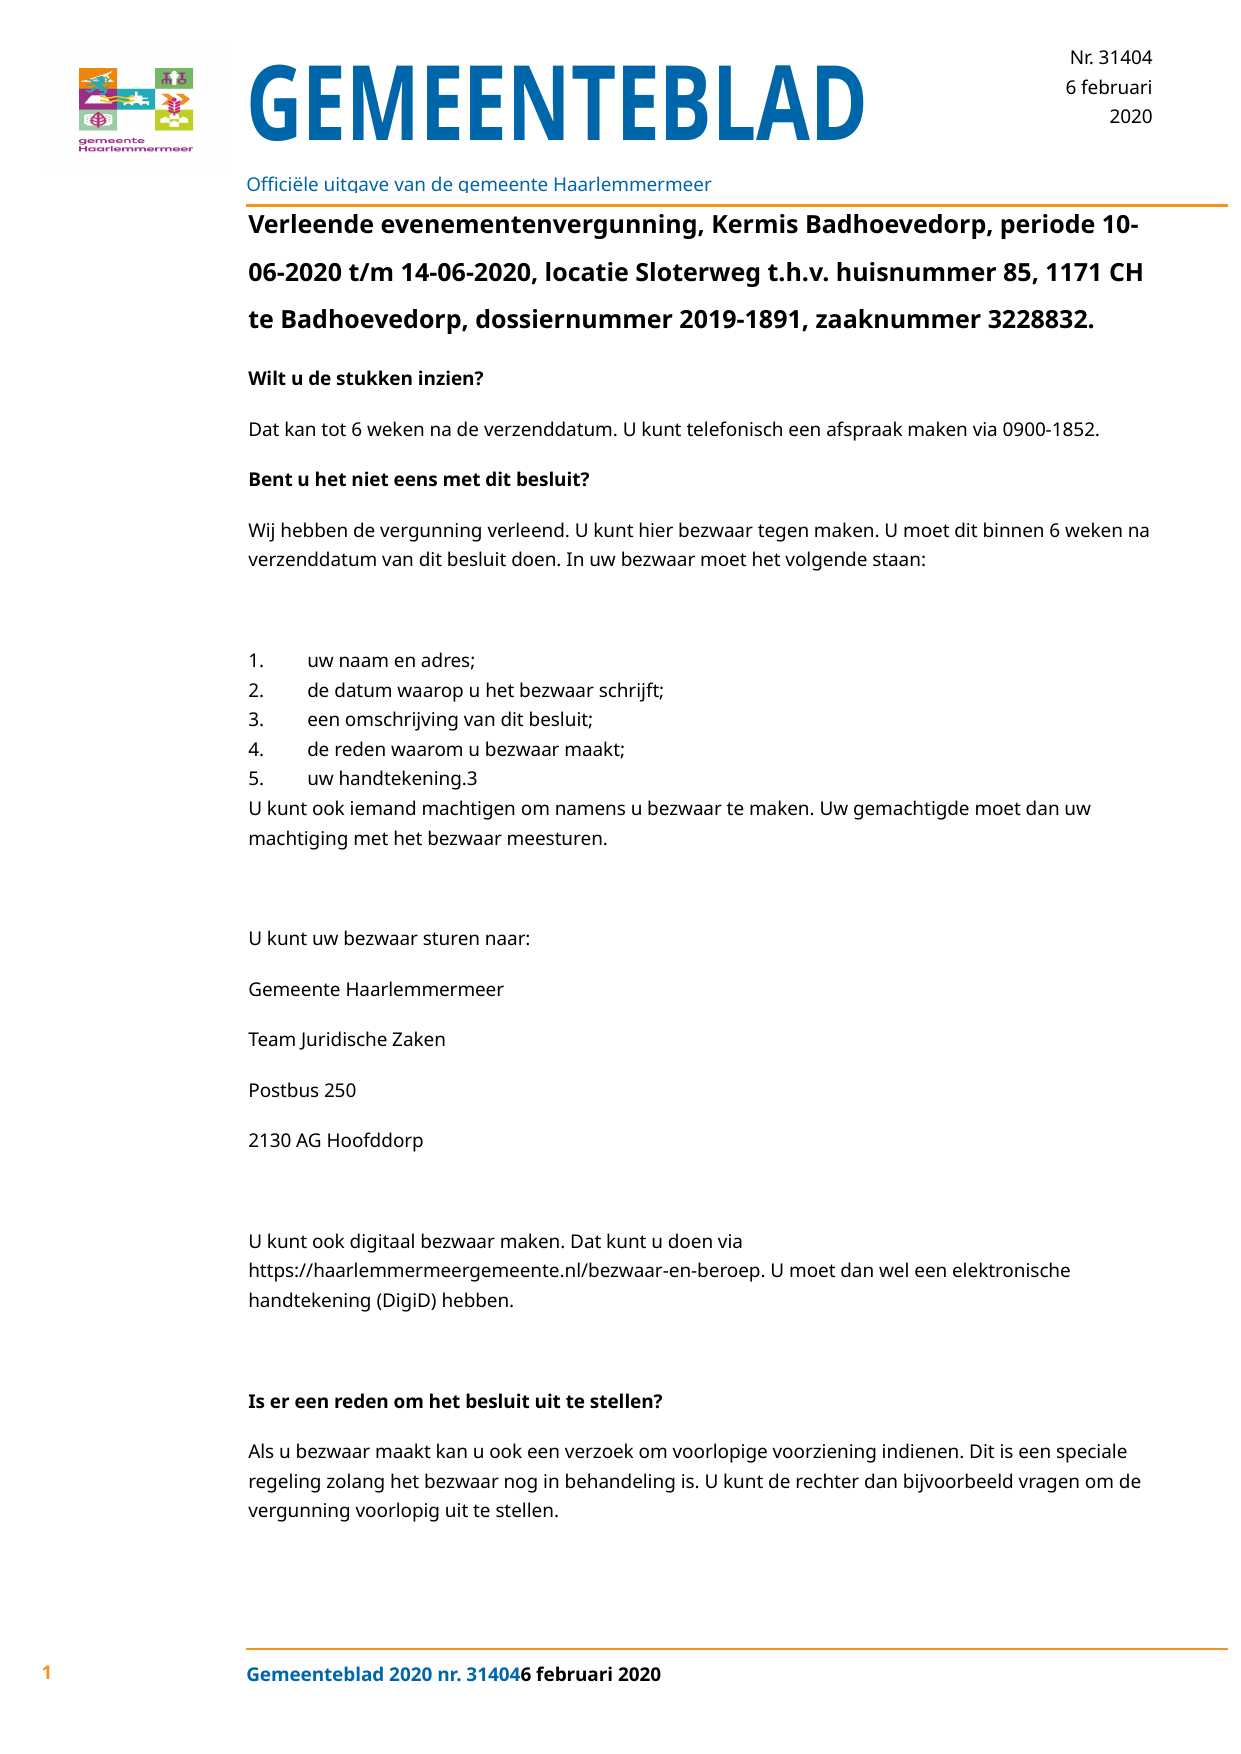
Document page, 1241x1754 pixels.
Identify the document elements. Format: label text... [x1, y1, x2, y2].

list de reden waarom u bezwaar maakt; [248, 736, 1152, 762]
text U kunt ook iemand machtigen om namens u bezwaar te maken. Uw gemachtigde moet dan uw machtiging met het bezwaar meesturen. [248, 795, 1152, 850]
text 2130 AG Hoofddorp [248, 1127, 1152, 1153]
list de datum waarop u het bezwaar schrijft; [248, 677, 1152, 702]
list uw handtekening.3 [248, 766, 1152, 791]
text Als u bezwaar maakt kan u ook een verzoek om voorlopige voorziening indienen. Dit is een speciale regeling zolang het bezwaar nog in behandeling is. U kunt de rechter dan bijvoorbeeld vragen om de vergunning voorlopig uit te stellen. [248, 1438, 1152, 1523]
text Team Juridische Zaken [248, 1026, 1152, 1052]
list een omschrijving van dit besluit; [248, 706, 1152, 732]
picture [41, 47, 231, 172]
text Verleende evenementenvergunning, Kermis Badhoevedorp, periode 10-06-2020 t/m 14-06-2020, locatie Sloterweg t.h.v. huisnummer 85, 1171 CH te Badhoevedorp, dossiernummer 2019-1891, zaaknummer 3228832. [248, 207, 1152, 336]
text Bent u het niet eens met dit besluit? [248, 466, 1152, 492]
text Postbus 250 [248, 1077, 1152, 1102]
text Gemeente Haarlemmermeer [248, 976, 1152, 1002]
text Is er een reden om het besluit uit te stellen? [248, 1388, 1152, 1414]
text Wij hebben de vergunning verleend. U kunt hier bezwaar tegen maken. U moet dit binnen 6 weken na verzenddatum van dit besluit doen. In uw bezwaar moet het volgende staan: [248, 517, 1152, 572]
text Dat kan tot 6 weken na de verzenddatum. U kunt telefonisch een afspraak maken via 0900-1852. [248, 416, 1152, 442]
text Wilt u de stukken inzien? [248, 366, 1152, 391]
text U kunt ook digitaal bezwaar maken. Dat kunt u doen via https://haarlemmermeergemeente.nl/bezwaar-en-beroep. U moet dan wel een elektronische handtekening (DigiD) hebben. [248, 1228, 1152, 1313]
list uw naam en adres; [248, 647, 1152, 673]
text U kunt uw bezwaar sturen naar: [248, 926, 1152, 951]
